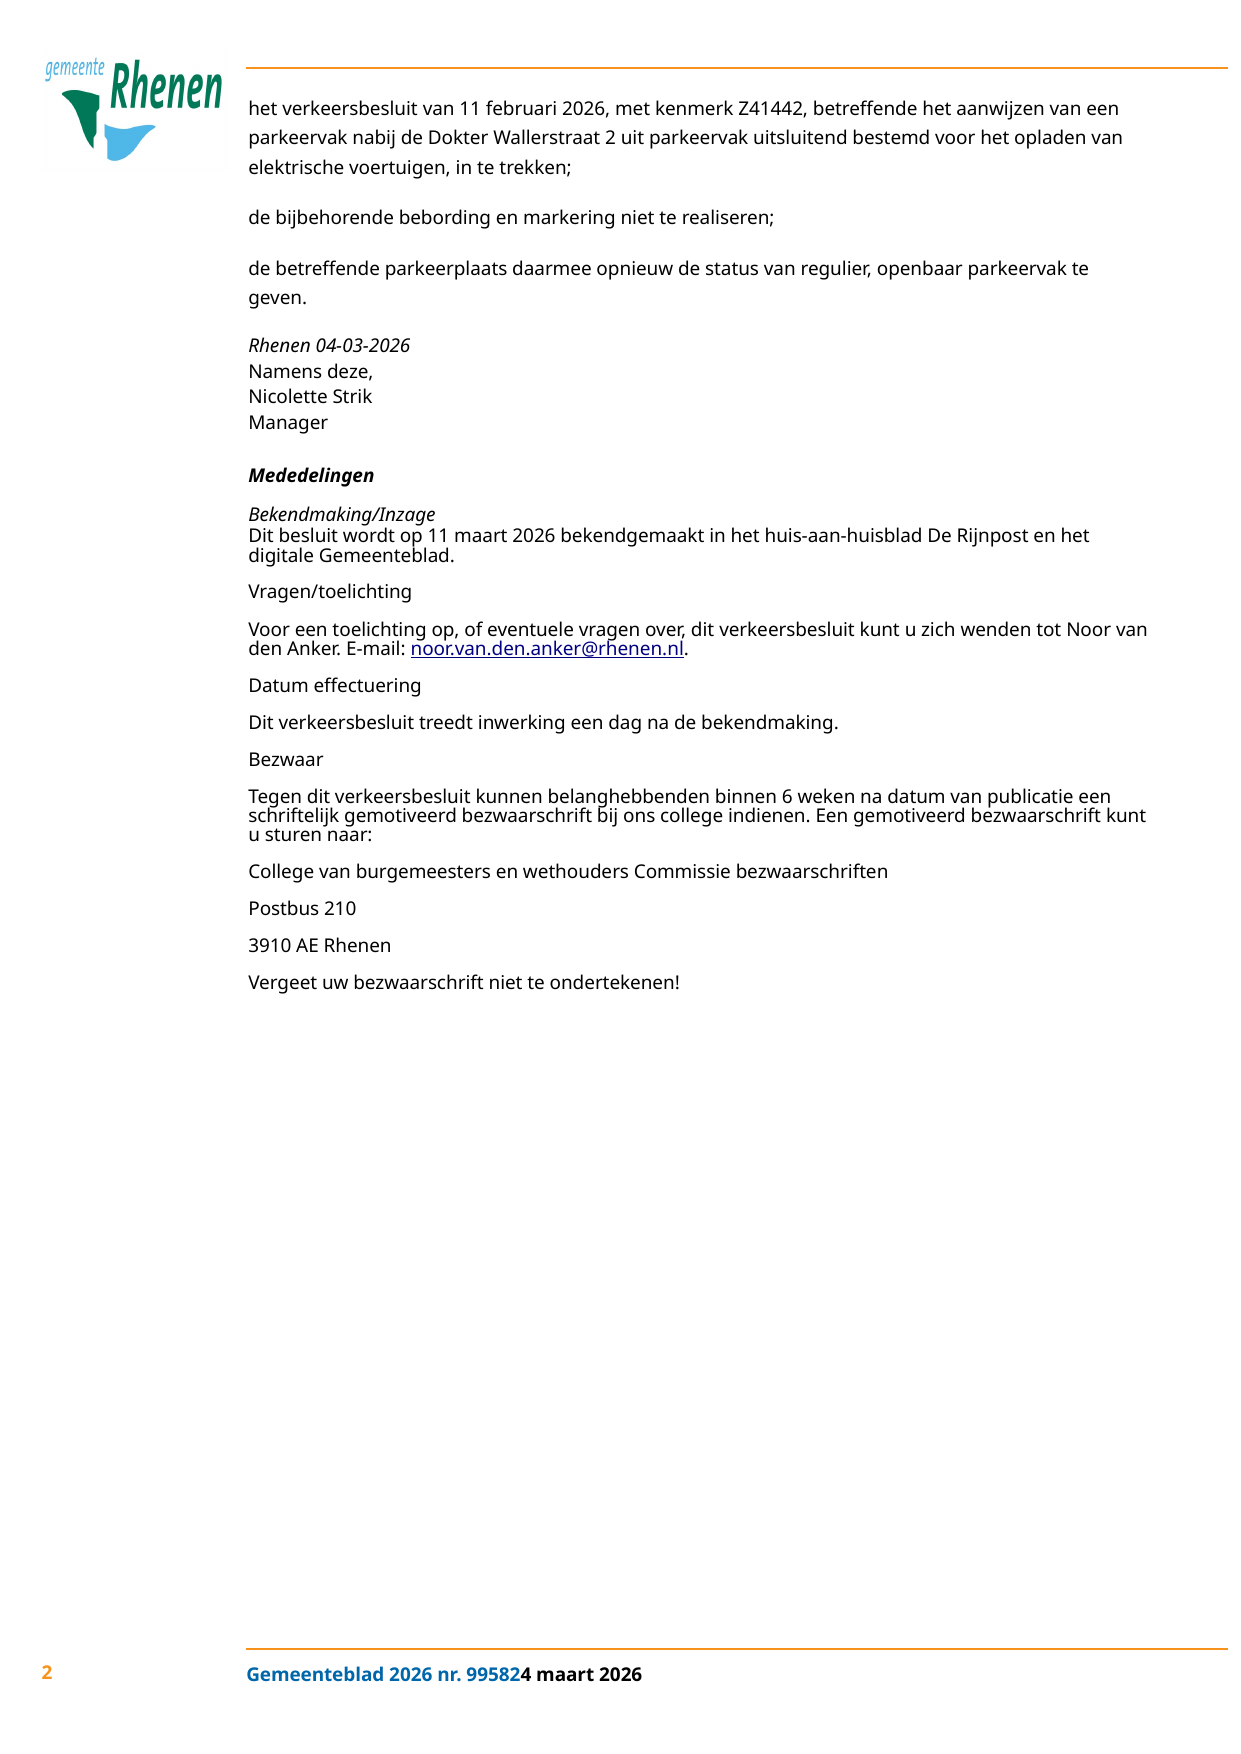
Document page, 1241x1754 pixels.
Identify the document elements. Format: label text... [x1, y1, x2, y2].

text Bekendmaking/Inzage [248, 502, 1152, 527]
text College van burgemeesters en wethouders Commissie bezwaarschriften [248, 863, 1152, 882]
text Nicolette Strik [248, 384, 1152, 409]
text Dit besluit wordt op 11 maart 2026 bekendgemaakt in het huis-aan-huisblad De Rijnpost en het digitale Gemeenteblad. [248, 527, 1152, 566]
text Vragen/toelichting [248, 583, 1152, 603]
text Dit verkeersbesluit treedt inwerking een dag na de bekendmaking. [248, 714, 1152, 733]
text Mededelingen [248, 462, 1152, 488]
text Datum effectuering [248, 677, 1152, 696]
text Tegen dit verkeersbesluit kunnen belanghebbenden binnen 6 weken na datum van publicatie een schriftelijk gemotiveerd bezwaarschrift bij ons college indienen. Een gemotiveerd bezwaarschrift kunt u sturen naar: [248, 788, 1152, 846]
text Namens deze, [248, 358, 1152, 384]
picture [41, 47, 231, 172]
text Bezwaar [248, 751, 1152, 770]
text Rhenen 04-03-2026 [248, 332, 1152, 358]
text het verkeersbesluit van 11 februari 2026, met kenmerk Z41442, betreffende het aanwijzen van een parkeervak nabij de Dokter Wallerstraat 2 uit parkeervak uitsluitend bestemd voor het opladen van elektrische voertuigen, in te trekken; [248, 95, 1152, 180]
text de bijbehorende bebording en markering niet te realiseren; [248, 204, 1152, 230]
text de betreffende parkeerplaats daarmee opnieuw de status van regulier, openbaar parkeervak te geven. [248, 255, 1152, 310]
text 3910 AE Rhenen [248, 937, 1152, 956]
text Postbus 210 [248, 900, 1152, 919]
text Voor een toelichting op, of eventuele vragen over, dit verkeersbesluit kunt u zich wenden tot Noor van den Anker. E-mail: noor.van.den.anker@rhenen.nl. [248, 621, 1152, 659]
text Manager [248, 409, 1152, 435]
text Vergeet uw bezwaarschrift niet te ondertekenen! [248, 974, 1152, 993]
